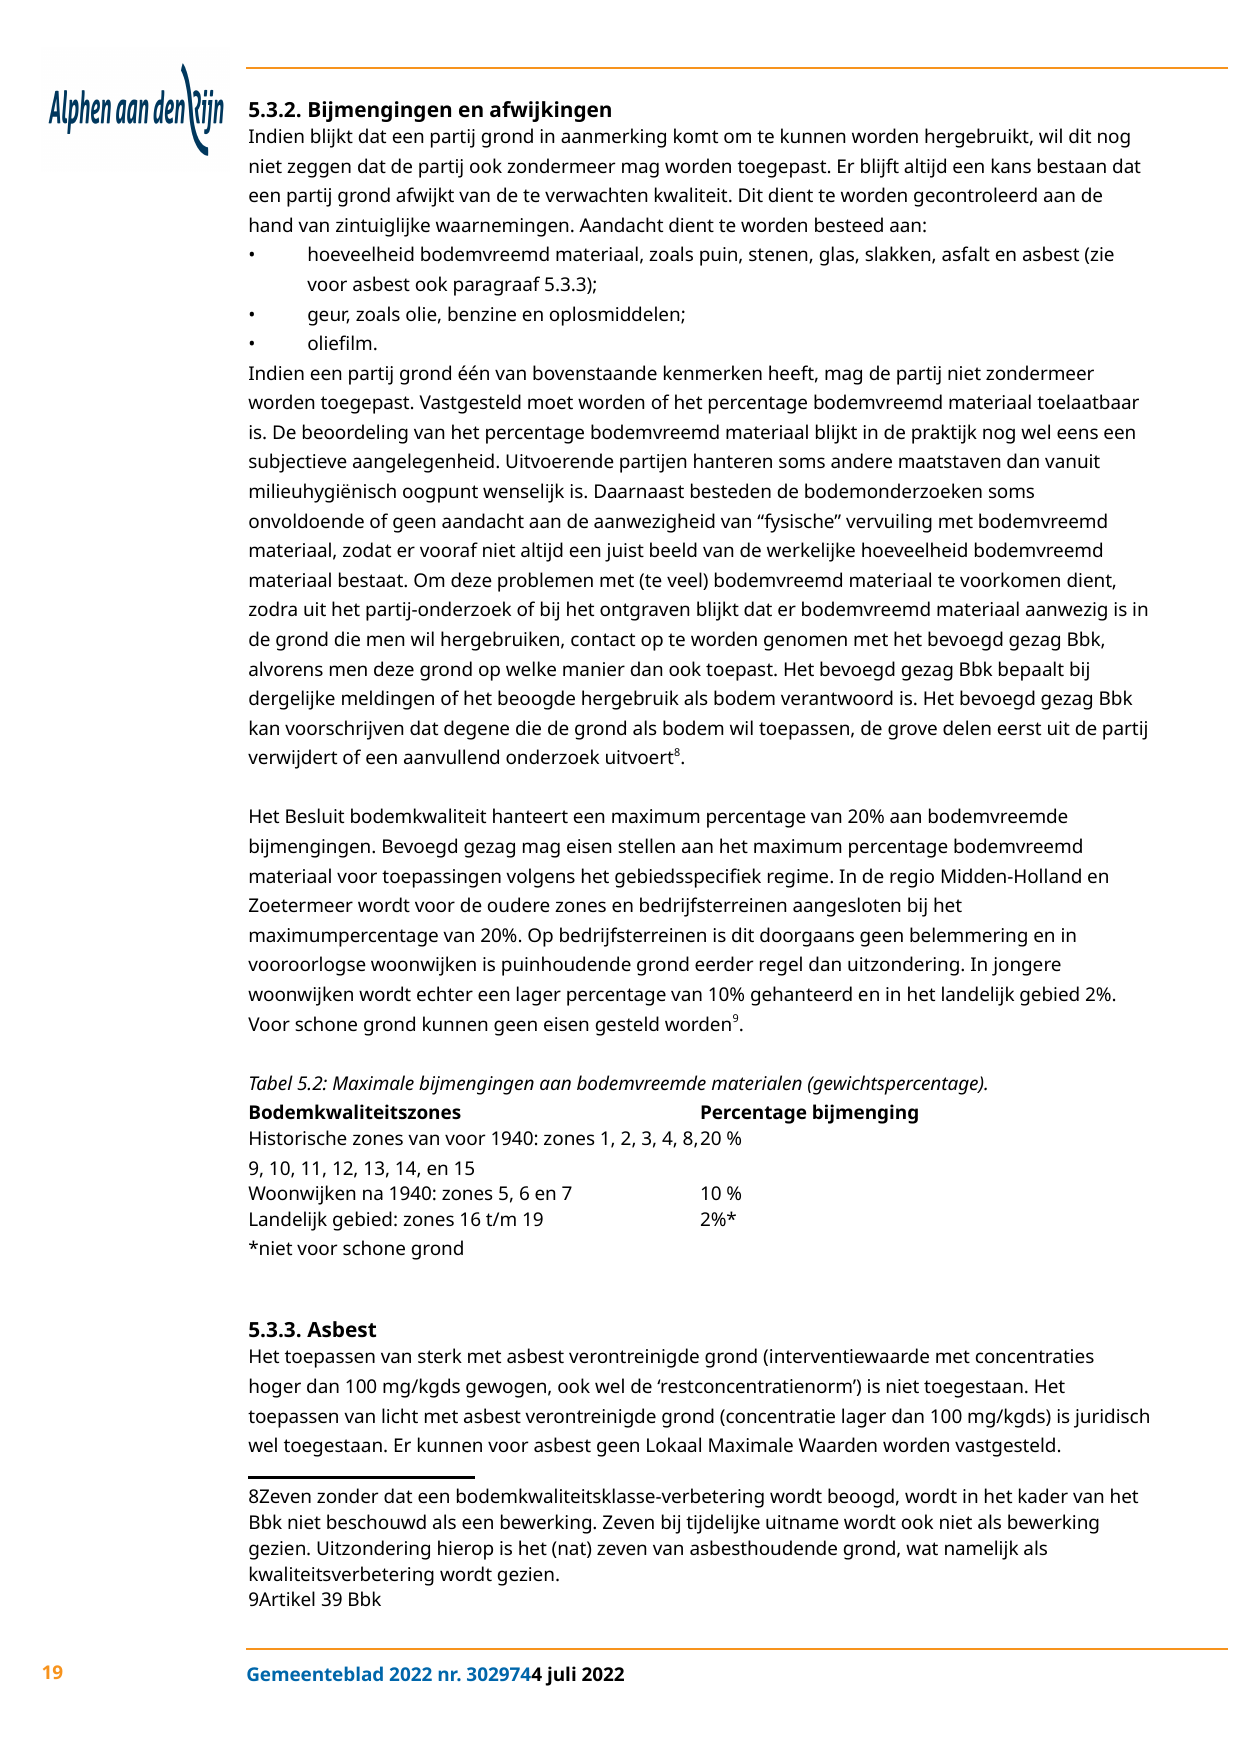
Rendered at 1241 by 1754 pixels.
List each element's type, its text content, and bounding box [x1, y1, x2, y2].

text Het toepassen van sterk met asbest verontreinigde grond (interventiewaarde met concentraties hoger dan 100 mg/kgds gewogen, ook wel de ‘restconcentratienorm’) is niet toegestaan. Het toepassen van licht met asbest verontreinigde grond (concentratie lager dan 100 mg/kgds) is juridisch wel toegestaan. Er kunnen voor asbest geen Lokaal Maximale Waarden worden vastgesteld. [248, 1344, 1152, 1458]
text 5.3.2. Bijmengingen en afwijkingen [248, 95, 1152, 123]
text 5.3.3. Asbest [248, 1315, 1152, 1344]
text Zeven zonder dat een bodemkwaliteitsklasse-verbetering wordt beoogd, wordt in het kader van het Bbk niet beschouwd als een bewerking. Zeven bij tijdelijke uitname wordt ook niet als bewerking gezien. Uitzondering hierop is het (nat) zeven van asbesthoudende grond, wat namelijk als kwaliteitsverbetering wordt gezien. [248, 1483, 1152, 1586]
text Het Besluit bodemkwaliteit hanteert een maximum percentage van 20% aan bodemvreemde bijmengingen. Bevoegd gezag mag eisen stellen aan het maximum percentage bodemvreemd materiaal voor toepassingen volgens het gebiedsspecifiek regime. In de regio Midden-Holland en Zoetermeer wordt voor de oudere zones en bedrijfsterreinen aangesloten bij het maximumpercentage van 20%. Op bedrijfsterreinen is dit doorgaans geen belemmering en in vooroorlogse woonwijken is puinhoudende grond eerder regel dan uitzondering. In jongere woonwijken wordt echter een lager percentage van 10% gehanteerd en in het landelijk gebied 2%. Voor schone grond kunnen geen eisen gesteld worden. [248, 804, 1152, 1036]
list oliefilm. [248, 330, 1152, 356]
list hoeveelheid bodemvreemd materiaal, zoals puin, stenen, glas, slakken, asfalt en asbest (zie voor asbest ook paragraaf 5.3.3); [248, 242, 1152, 297]
table_header Bodemkwaliteitszones [248, 1100, 700, 1125]
text *niet voor schone grond [248, 1235, 1152, 1261]
table_cell Woonwijken na 1940: zones 5, 6 en 7 [248, 1181, 700, 1206]
text Artikel 39 Bbk [248, 1586, 1152, 1612]
text Indien een partij grond één van bovenstaande kenmerken heeft, mag de partij niet zondermeer worden toegepast. Vastgesteld moet worden of het percentage bodemvreemd materiaal toelaatbaar is. De beoordeling van het percentage bodemvreemd materiaal blijkt in de praktijk nog wel eens een subjectieve aangelegenheid. Uitvoerende partijen hanteren soms andere maatstaven dan vanuit milieuhygiënisch oogpunt wenselijk is. Daarnaast besteden de bodemonderzoeken soms onvoldoende of geen aandacht aan de aanwezigheid van “fysische” vervuiling met bodemvreemd materiaal, zodat er vooraf niet altijd een juist beeld van de werkelijke hoeveelheid bodemvreemd materiaal bestaat. Om deze problemen met (te veel) bodemvreemd materiaal te voorkomen dient, zodra uit het partij-onderzoek of bij het ontgraven blijkt dat er bodemvreemd materiaal aanwezig is in de grond die men wil hergebruiken, contact op te worden genomen met het bevoegd gezag Bbk, alvorens men deze grond op welke manier dan ook toepast. Het bevoegd gezag Bbk bepaalt bij dergelijke meldingen of het beoogde hergebruik als bodem verantwoord is. Het bevoegd gezag Bbk kan voorschrijven dat degene die de grond als bodem wil toepassen, de grove delen eerst uit de partij verwijdert of een aanvullend onderzoek uitvoert. [248, 360, 1152, 770]
picture [41, 47, 231, 172]
table_cell 20 % [700, 1125, 1152, 1181]
table_header Percentage bijmenging [700, 1100, 1152, 1125]
table_cell 2%* [700, 1206, 1152, 1232]
text Tabel 5.2: Maximale bijmengingen aan bodemvreemde materialen (gewichtspercentage). [248, 1070, 1152, 1096]
list geur, zoals olie, benzine en oplosmiddelen; [248, 301, 1152, 326]
table_cell 10 % [700, 1181, 1152, 1206]
text Indien blijkt dat een partij grond in aanmerking komt om te kunnen worden hergebruikt, wil dit nog niet zeggen dat de partij ook zondermeer mag worden toegepast. Er blijft altijd een kans bestaan dat een partij grond afwijkt van de te verwachten kwaliteit. Dit dient te worden gecontroleerd aan de hand van zintuiglijke waarnemingen. Aandacht dient te worden besteed aan: [248, 123, 1152, 238]
table_cell Landelijk gebied: zones 16 t/m 19 [248, 1206, 700, 1232]
table_cell Historische zones van voor 1940: zones 1, 2, 3, 4, 8, 9, 10, 11, 12, 13, 14, en 15 [248, 1125, 700, 1181]
